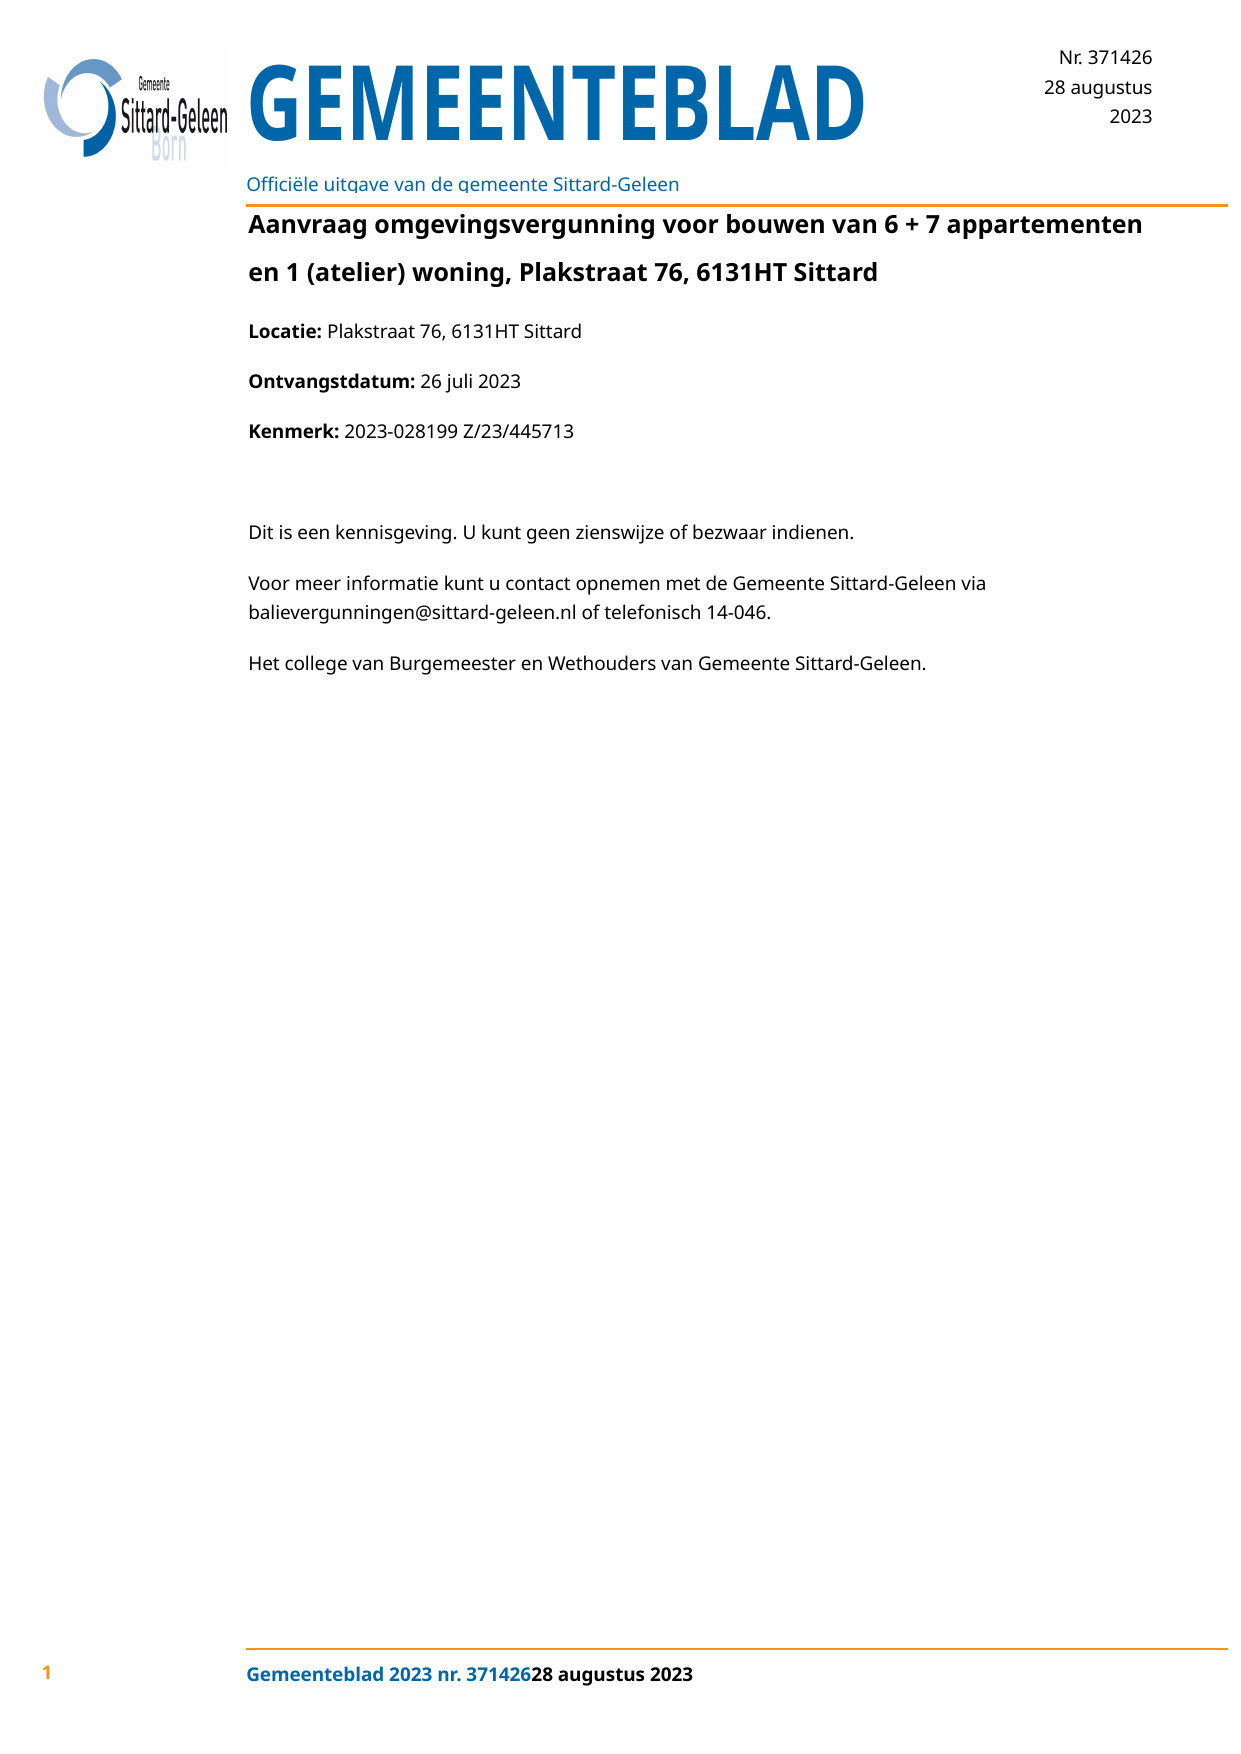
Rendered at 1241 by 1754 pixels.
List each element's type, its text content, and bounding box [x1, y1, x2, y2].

text Voor meer informatie kunt u contact opnemen met de Gemeente Sittard-Geleen via balievergunningen@sittard-geleen.nl of telefonisch 14-046. [248, 570, 1152, 625]
text Kenmerk: 2023-028199 Z/23/445713 [248, 419, 1152, 444]
text Aanvraag omgevingsvergunning voor bouwen van 6 + 7 appartementen en 1 (atelier) woning, Plakstraat 76, 6131HT Sittard [248, 207, 1152, 288]
text Ontvangstdatum: 26 juli 2023 [248, 368, 1152, 394]
text Locatie: Plakstraat 76, 6131HT Sittard [248, 318, 1152, 344]
text Het college van Burgemeester en Wethouders van Gemeente Sittard-Geleen. [248, 650, 1152, 676]
picture [41, 47, 231, 172]
text Dit is een kennisgeving. U kunt geen zienswijze of bezwaar indienen. [248, 519, 1152, 545]
